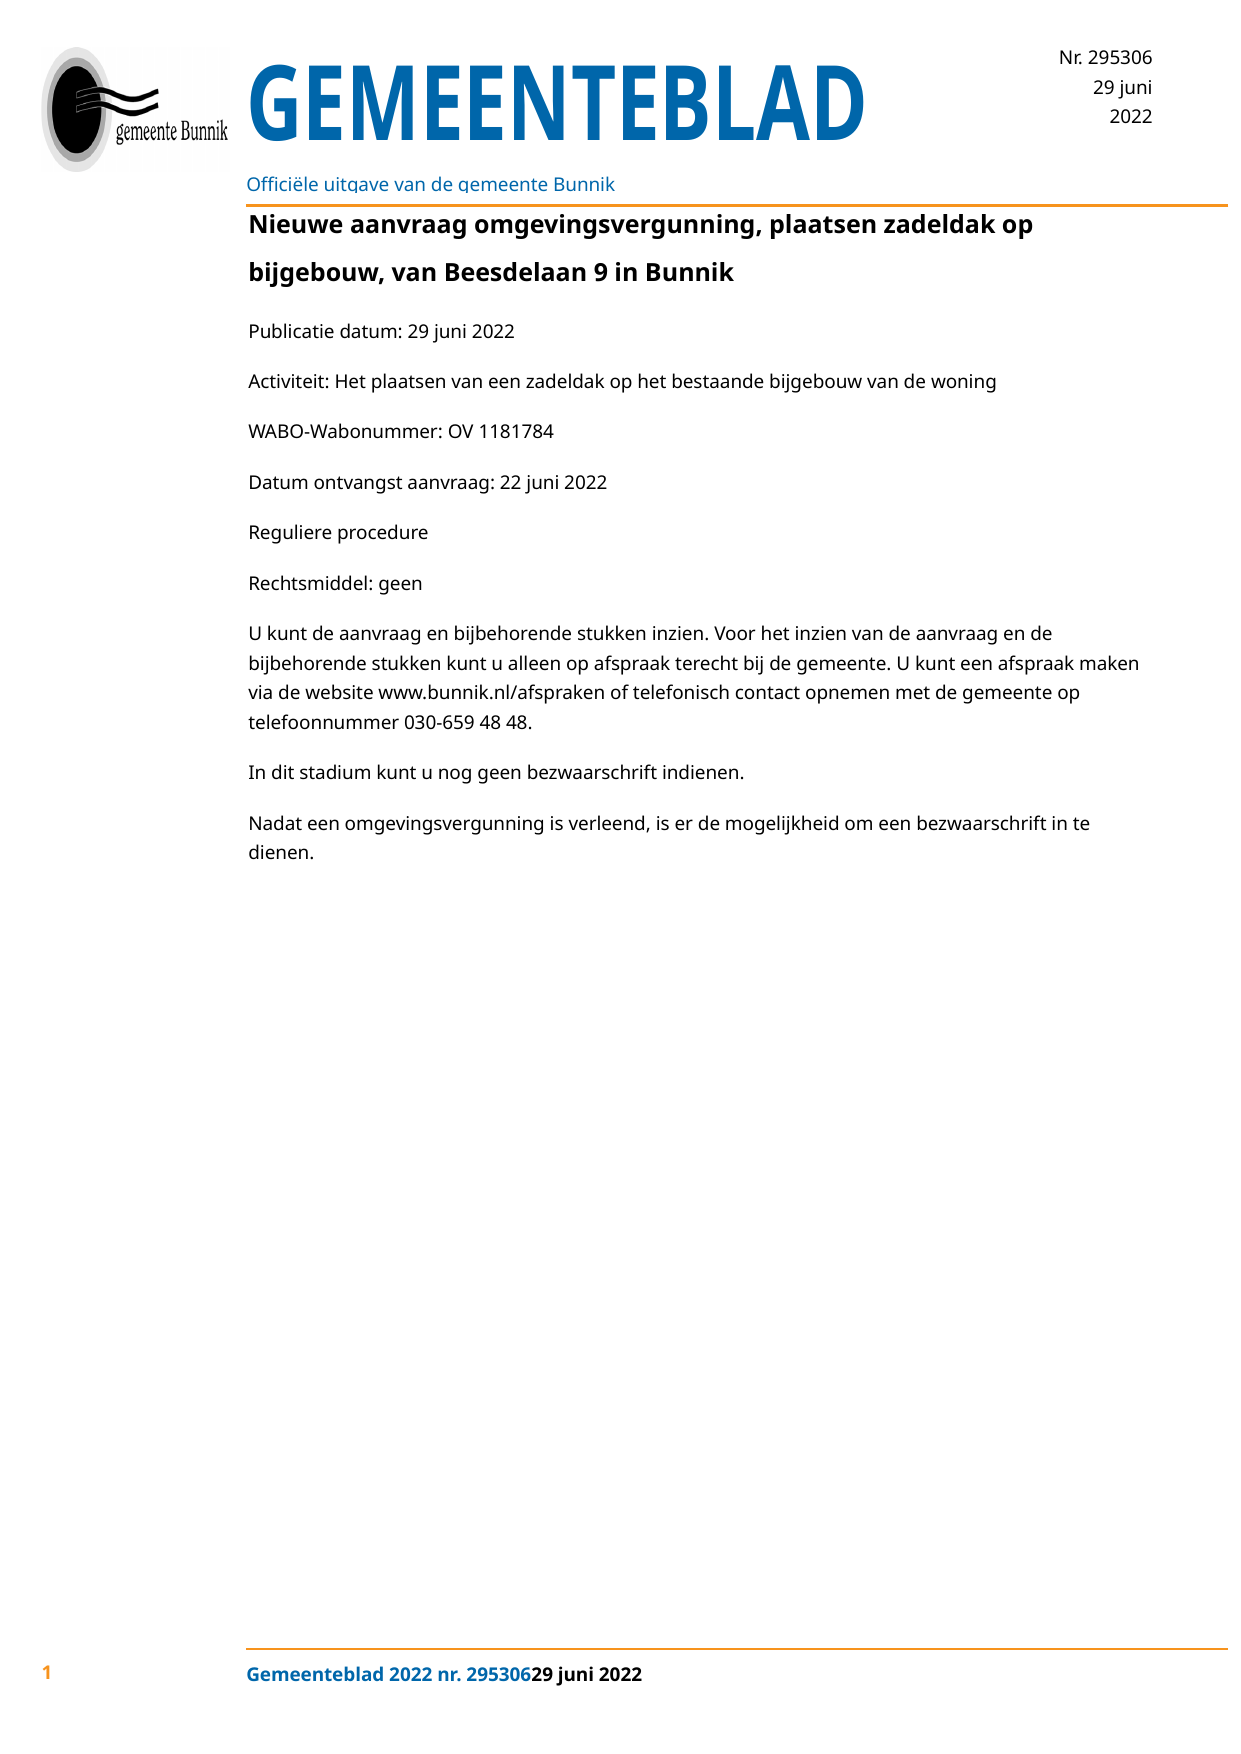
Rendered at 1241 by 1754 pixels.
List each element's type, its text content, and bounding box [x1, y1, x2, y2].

text Reguliere procedure [248, 519, 1152, 545]
text Nadat een omgevingsvergunning is verleend, is er de mogelijkheid om een bezwaarschrift in te dienen. [248, 810, 1152, 865]
text In dit stadium kunt u nog geen bezwaarschrift indienen. [248, 759, 1152, 785]
text Nieuwe aanvraag omgevingsvergunning, plaatsen zadeldak op bijgebouw, van Beesdelaan 9 in Bunnik [248, 207, 1152, 288]
text Activiteit: Het plaatsen van een zadeldak op het bestaande bijgebouw van de woning [248, 368, 1152, 394]
text Datum ontvangst aanvraag: 22 juni 2022 [248, 469, 1152, 495]
picture [41, 47, 231, 172]
text WABO-Wabonummer: OV 1181784 [248, 419, 1152, 444]
text U kunt de aanvraag en bijbehorende stukken inzien. Voor het inzien van de aanvraag en de bijbehorende stukken kunt u alleen op afspraak terecht bij de gemeente. U kunt een afspraak maken via de website www.bunnik.nl/afspraken of telefonisch contact opnemen met de gemeente op telefoonnummer 030-659 48 48. [248, 620, 1152, 735]
text Publicatie datum: 29 juni 2022 [248, 318, 1152, 344]
text Rechtsmiddel: geen [248, 570, 1152, 596]
